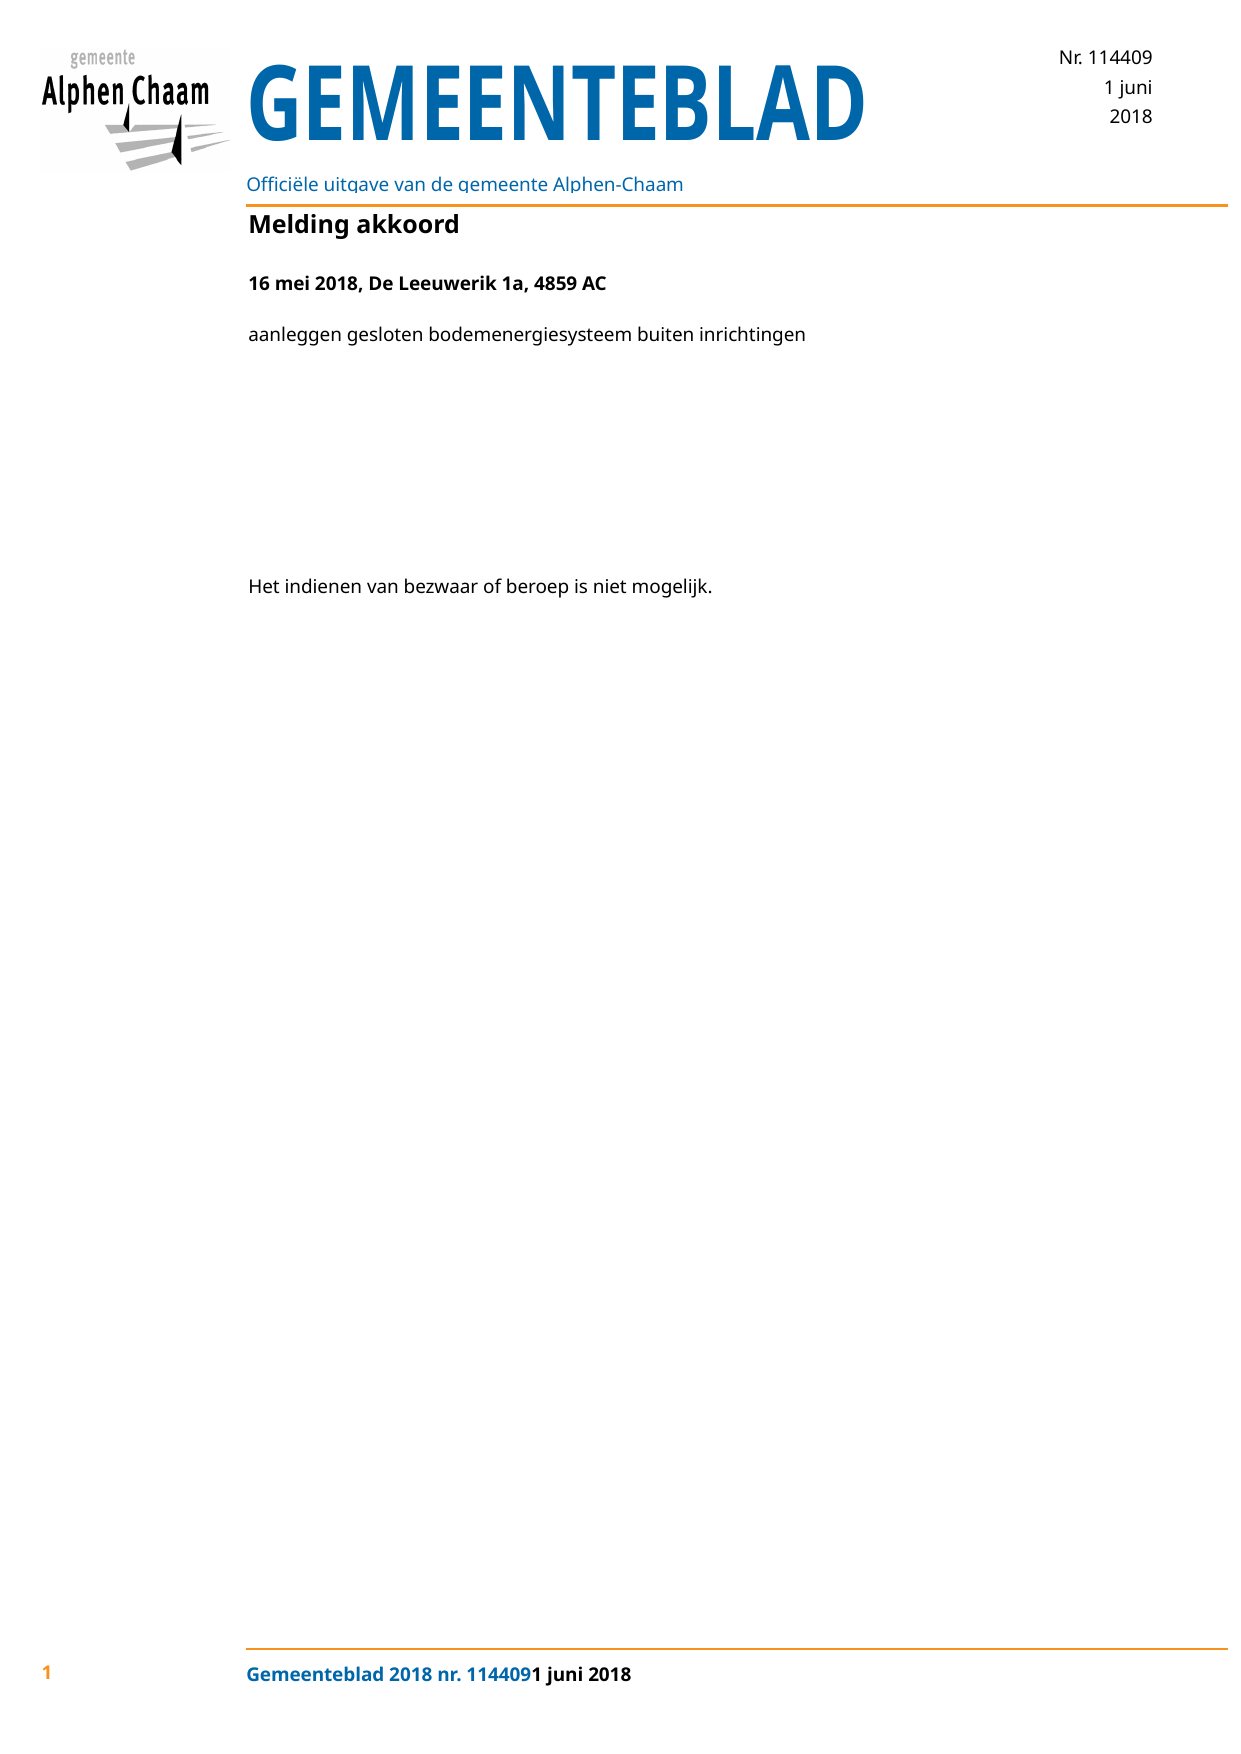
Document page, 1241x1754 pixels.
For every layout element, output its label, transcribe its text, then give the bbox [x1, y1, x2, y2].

picture [41, 47, 231, 172]
text aanleggen gesloten bodemenergiesysteem buiten inrichtingen [248, 321, 1152, 346]
text Melding akkoord [248, 207, 1152, 241]
text 16 mei 2018, De Leeuwerik 1a, 4859 AC [248, 270, 1152, 296]
text Het indienen van bezwaar of beroep is niet mogelijk. [248, 573, 1152, 598]
